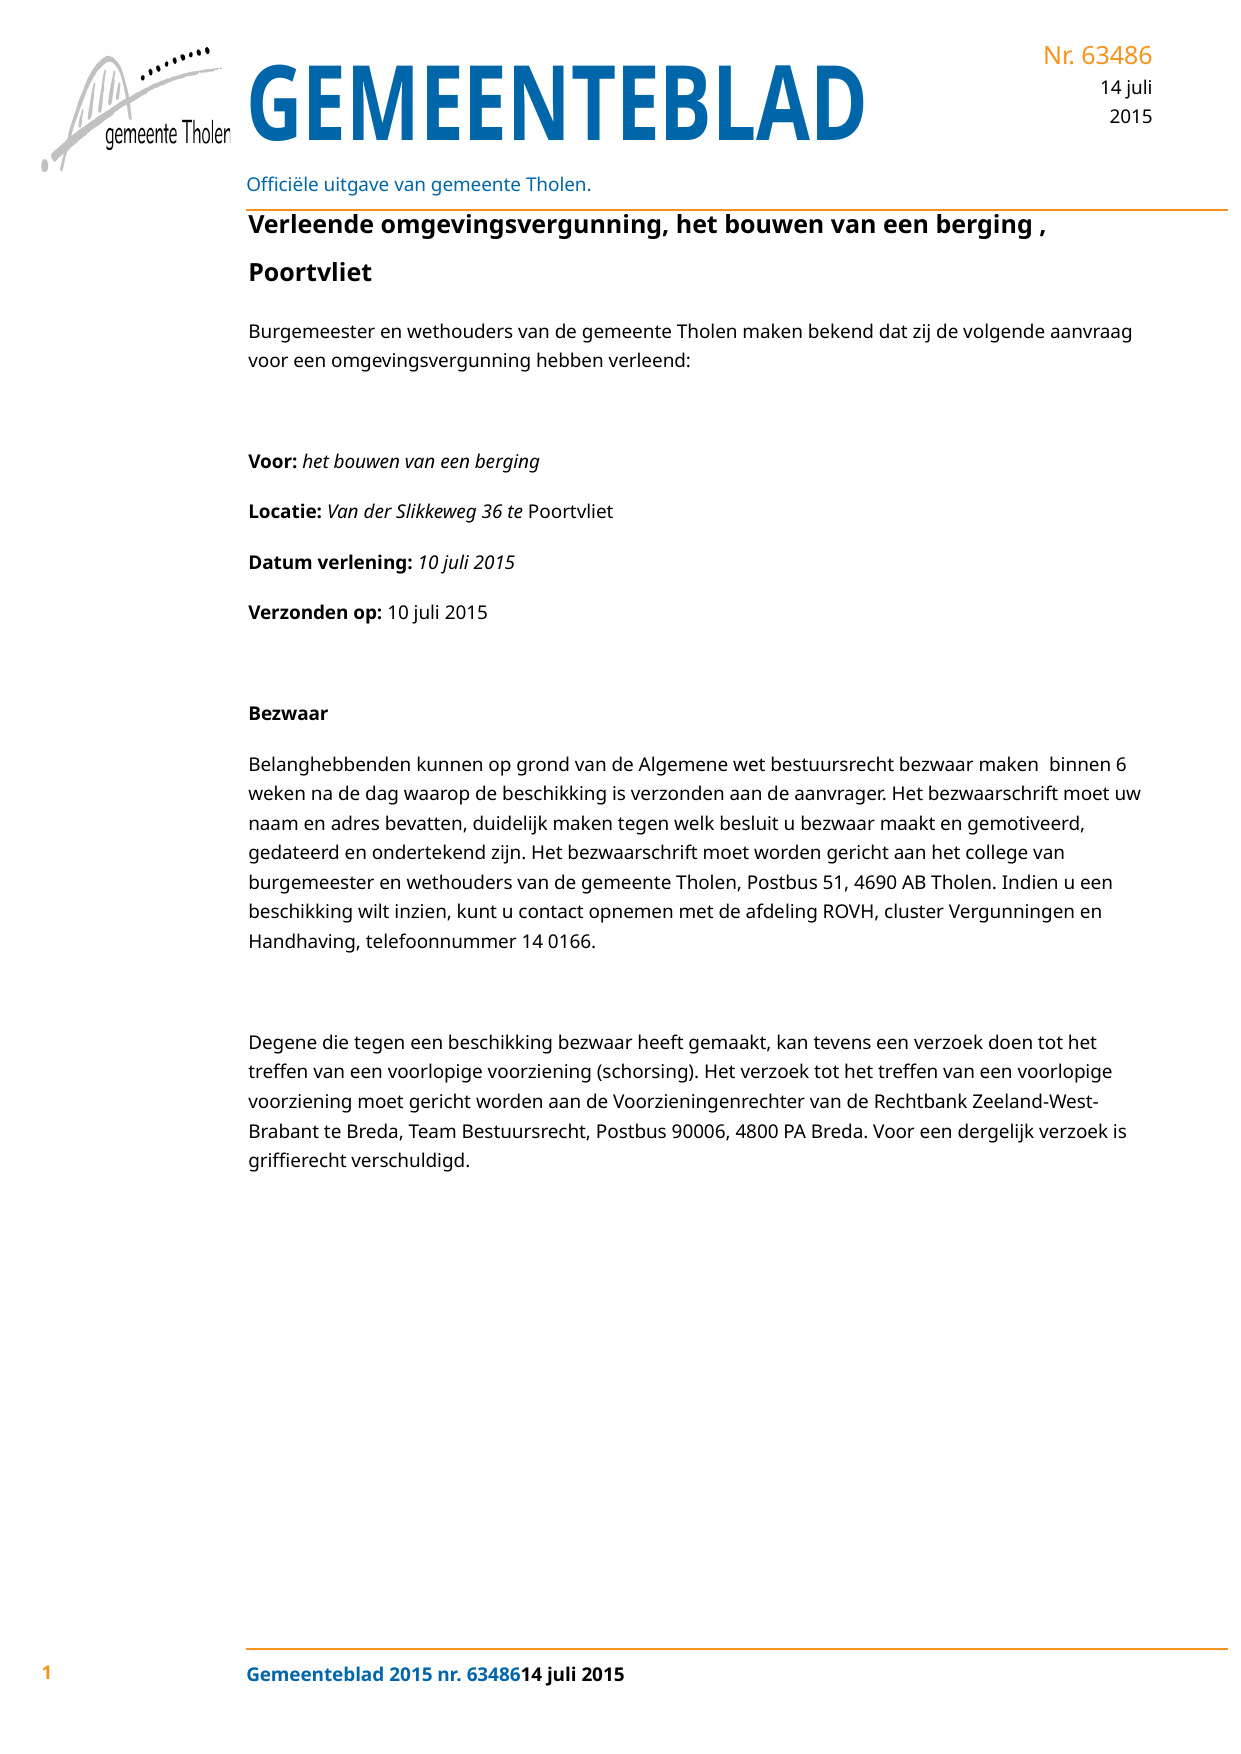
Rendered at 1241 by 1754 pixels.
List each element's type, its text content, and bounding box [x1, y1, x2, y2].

text Bezwaar [248, 700, 1152, 726]
text Verleende omgevingsvergunning, het bouwen van een berging , Poortvliet [248, 211, 1152, 288]
text Belanghebbenden kunnen op grond van de Algemene wet bestuursrecht bezwaar maken binnen 6 weken na de dag waarop de beschikking is verzonden aan de aanvrager. Het bezwaarschrift moet uw naam en adres bevatten, duidelijk maken tegen welk besluit u bezwaar maakt en gemotiveerd, gedateerd en ondertekend zijn. Het bezwaarschrift moet worden gericht aan het college van burgemeester en wethouders van de gemeente Tholen, Postbus 51, 4690 AB Tholen. Indien u een beschikking wilt inzien, kunt u contact opnemen met de afdeling ROVH, cluster Vergunningen en Handhaving, telefoonnummer 14 0166. [248, 751, 1152, 954]
text Datum verlening: 10 juli 2015 [248, 549, 1152, 575]
text Burgemeester en wethouders van de gemeente Tholen maken bekend dat zij de volgende aanvraag voor een omgevingsvergunning hebben verleend: [248, 318, 1152, 373]
picture [41, 47, 231, 172]
text Verzonden op: 10 juli 2015 [248, 599, 1152, 625]
text Locatie: Van der Slikkeweg 36 te Poortvliet [248, 499, 1152, 524]
text Voor: het bouwen van een berging [248, 448, 1152, 474]
text Degene die tegen een beschikking bezwaar heeft gemaakt, kan tevens een verzoek doen tot het treffen van een voorlopige voorziening (schorsing). Het verzoek tot het treffen van een voorlopige voorziening moet gericht worden aan de Voorzieningenrechter van de Rechtbank Zeeland-West-Brabant te Breda, Team Bestuursrecht, Postbus 90006, 4800 PA Breda. Voor een dergelijk verzoek is griffierecht verschuldigd. [248, 1029, 1152, 1173]
